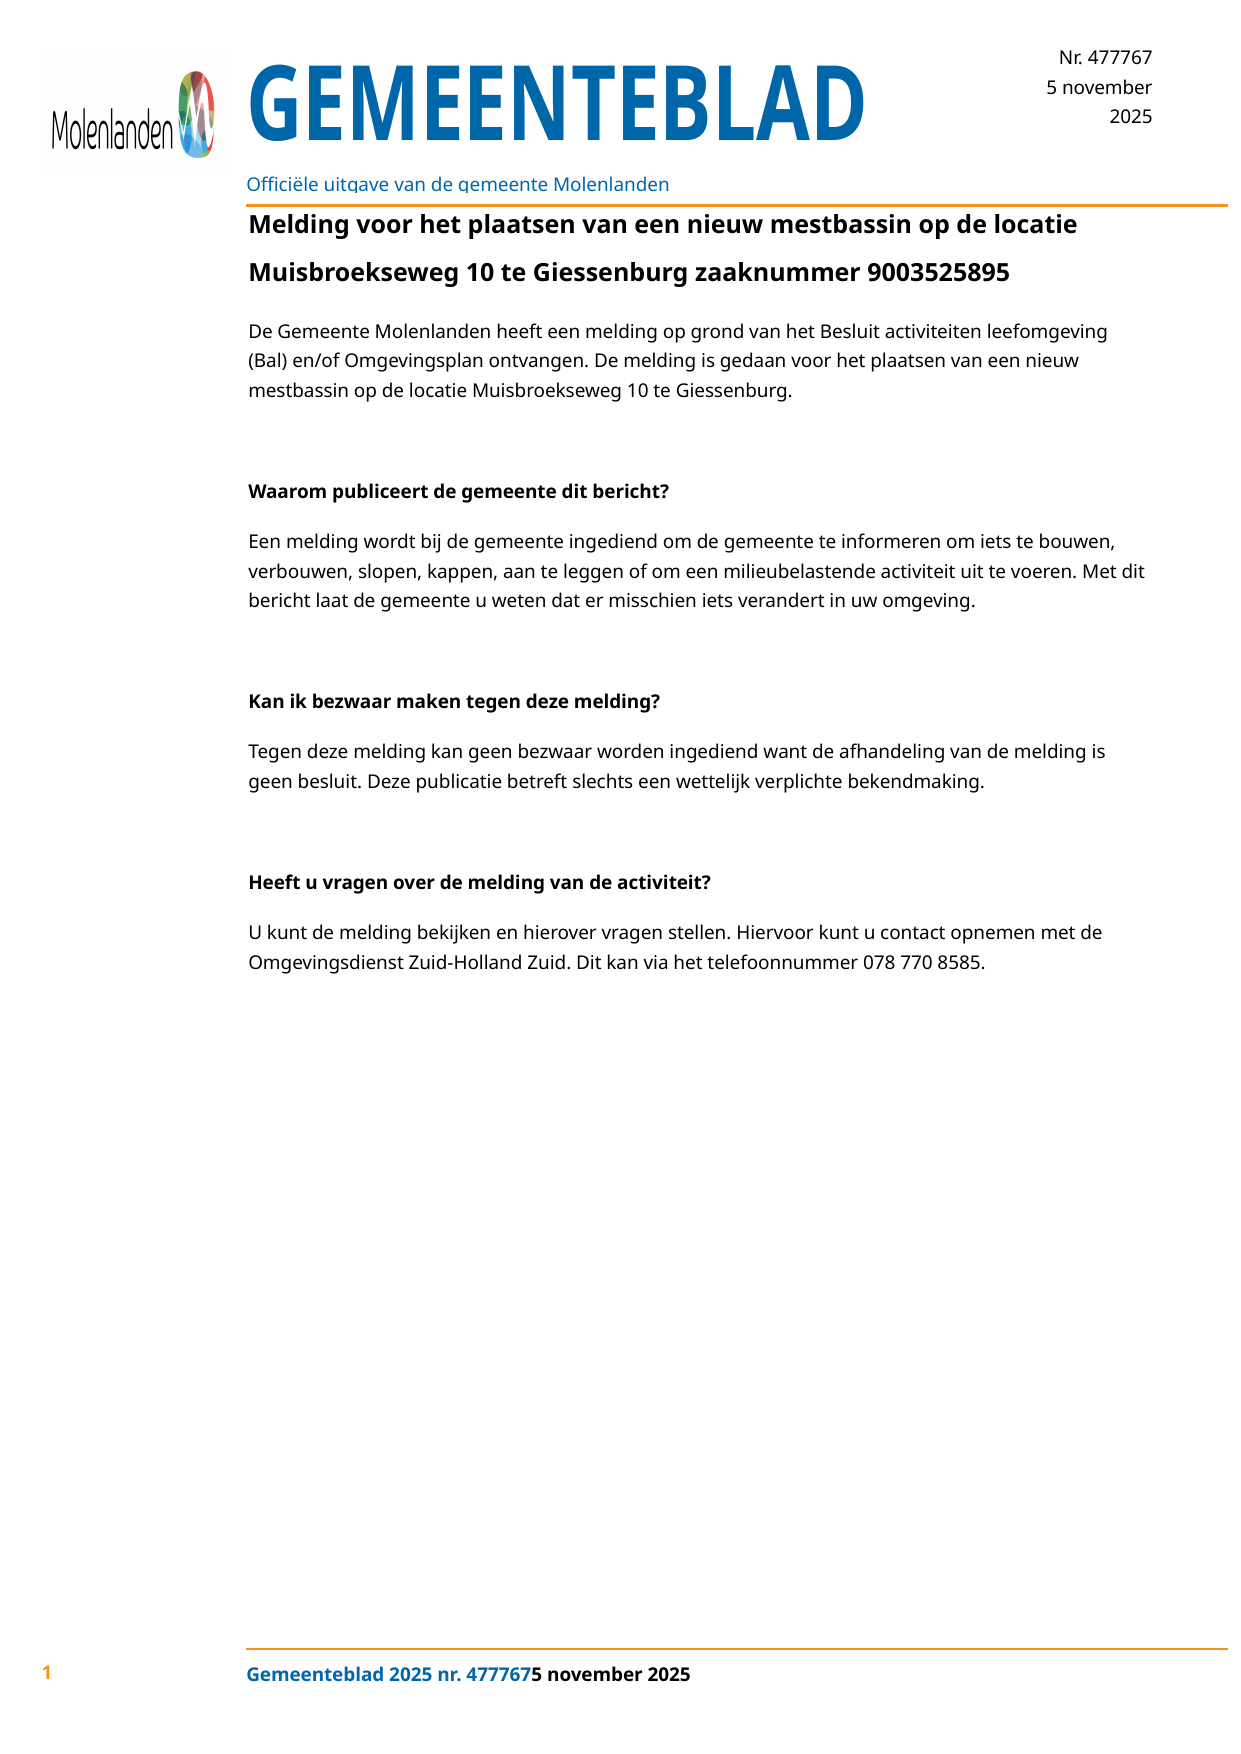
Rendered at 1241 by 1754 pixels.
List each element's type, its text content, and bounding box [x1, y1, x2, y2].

text Heeft u vragen over de melding van de activiteit? [248, 869, 1152, 895]
text U kunt de melding bekijken en hierover vragen stellen. Hiervoor kunt u contact opnemen met de Omgevingsdienst Zuid-Holland Zuid. Dit kan via het telefoonnummer 078 770 8585. [248, 919, 1152, 975]
text De Gemeente Molenlanden heeft een melding op grond van het Besluit activiteiten leefomgeving (Bal) en/of Omgevingsplan ontvangen. De melding is gedaan voor het plaatsen van een nieuw mestbassin op de locatie Muisbroekseweg 10 te Giessenburg. [248, 318, 1152, 403]
text Melding voor het plaatsen van een nieuw mestbassin op de locatie Muisbroekseweg 10 te Giessenburg zaaknummer 9003525895 [248, 207, 1152, 288]
text Tegen deze melding kan geen bezwaar worden ingediend want de afhandeling van de melding is geen besluit. Deze publicatie betreft slechts een wettelijk verplichte bekendmaking. [248, 739, 1152, 794]
text Een melding wordt bij de gemeente ingediend om de gemeente te informeren om iets te bouwen, verbouwen, slopen, kappen, aan te leggen of om een milieubelastende activiteit uit te voeren. Met dit bericht laat de gemeente u weten dat er misschien iets verandert in uw omgeving. [248, 528, 1152, 613]
picture [41, 47, 231, 172]
text Waarom publiceert de gemeente dit bericht? [248, 478, 1152, 504]
text Kan ik bezwaar maken tegen deze melding? [248, 688, 1152, 714]
